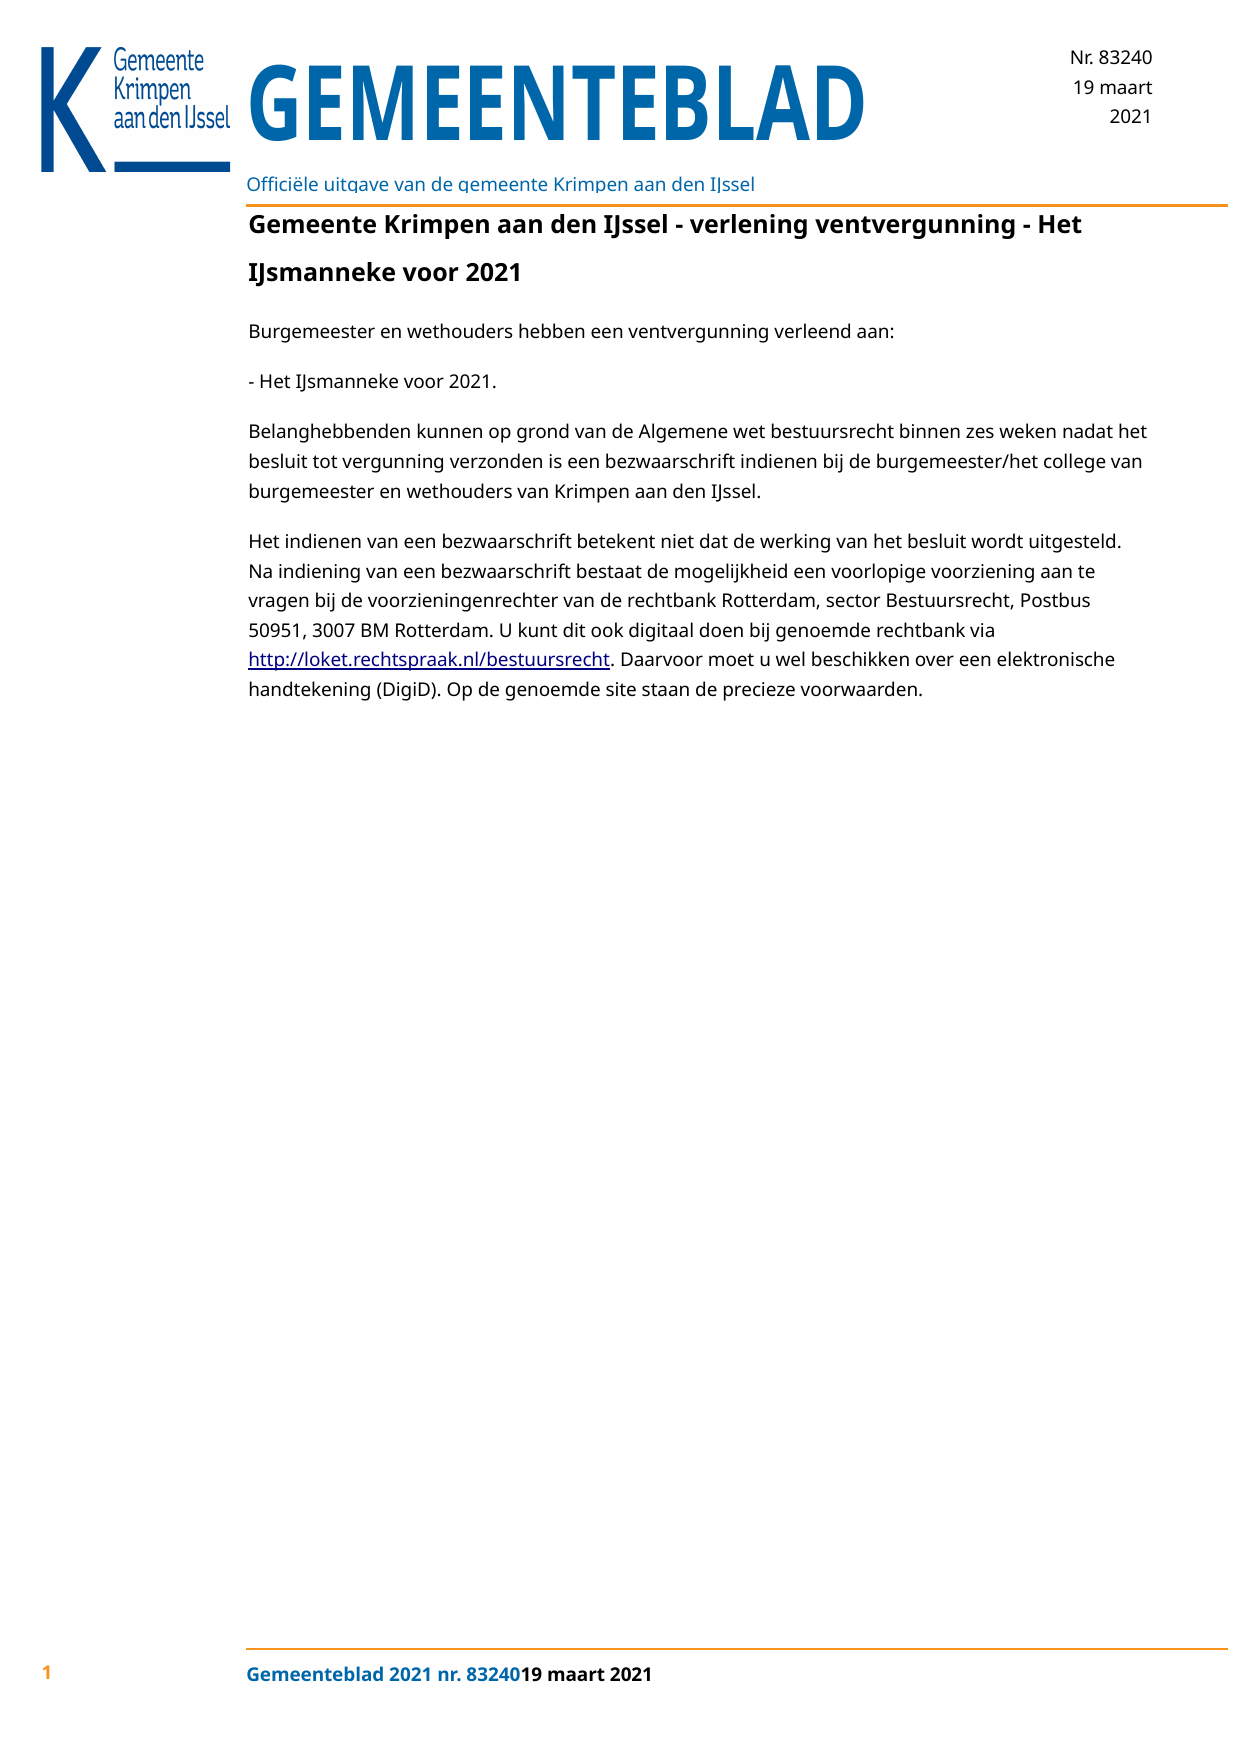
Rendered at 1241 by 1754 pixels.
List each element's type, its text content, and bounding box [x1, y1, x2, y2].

picture [41, 47, 231, 172]
text Gemeente Krimpen aan den IJssel - verlening ventvergunning - Het IJsmanneke voor 2021 [248, 207, 1152, 288]
text Het indienen van een bezwaarschrift betekent niet dat de werking van het besluit wordt uitgesteld. Na indiening van een bezwaarschrift bestaat de mogelijkheid een voorlopige voorziening aan te vragen bij de voorzieningenrechter van de rechtbank Rotterdam, sector Bestuursrecht, Postbus 50951, 3007 BM Rotterdam. U kunt dit ook digitaal doen bij genoemde rechtbank via http://loket.rechtspraak.nl/bestuursrecht. Daarvoor moet u wel beschikken over een elektronische handtekening (DigiD). Op de genoemde site staan de precieze voorwaarden. [248, 528, 1152, 702]
text Belanghebbenden kunnen op grond van de Algemene wet bestuursrecht binnen zes weken nadat het besluit tot vergunning verzonden is een bezwaarschrift indienen bij de burgemeester/het college van burgemeester en wethouders van Krimpen aan den IJssel. [248, 419, 1152, 504]
text Burgemeester en wethouders hebben een ventvergunning verleend aan: [248, 318, 1152, 344]
text - Het IJsmanneke voor 2021. [248, 368, 1152, 394]
